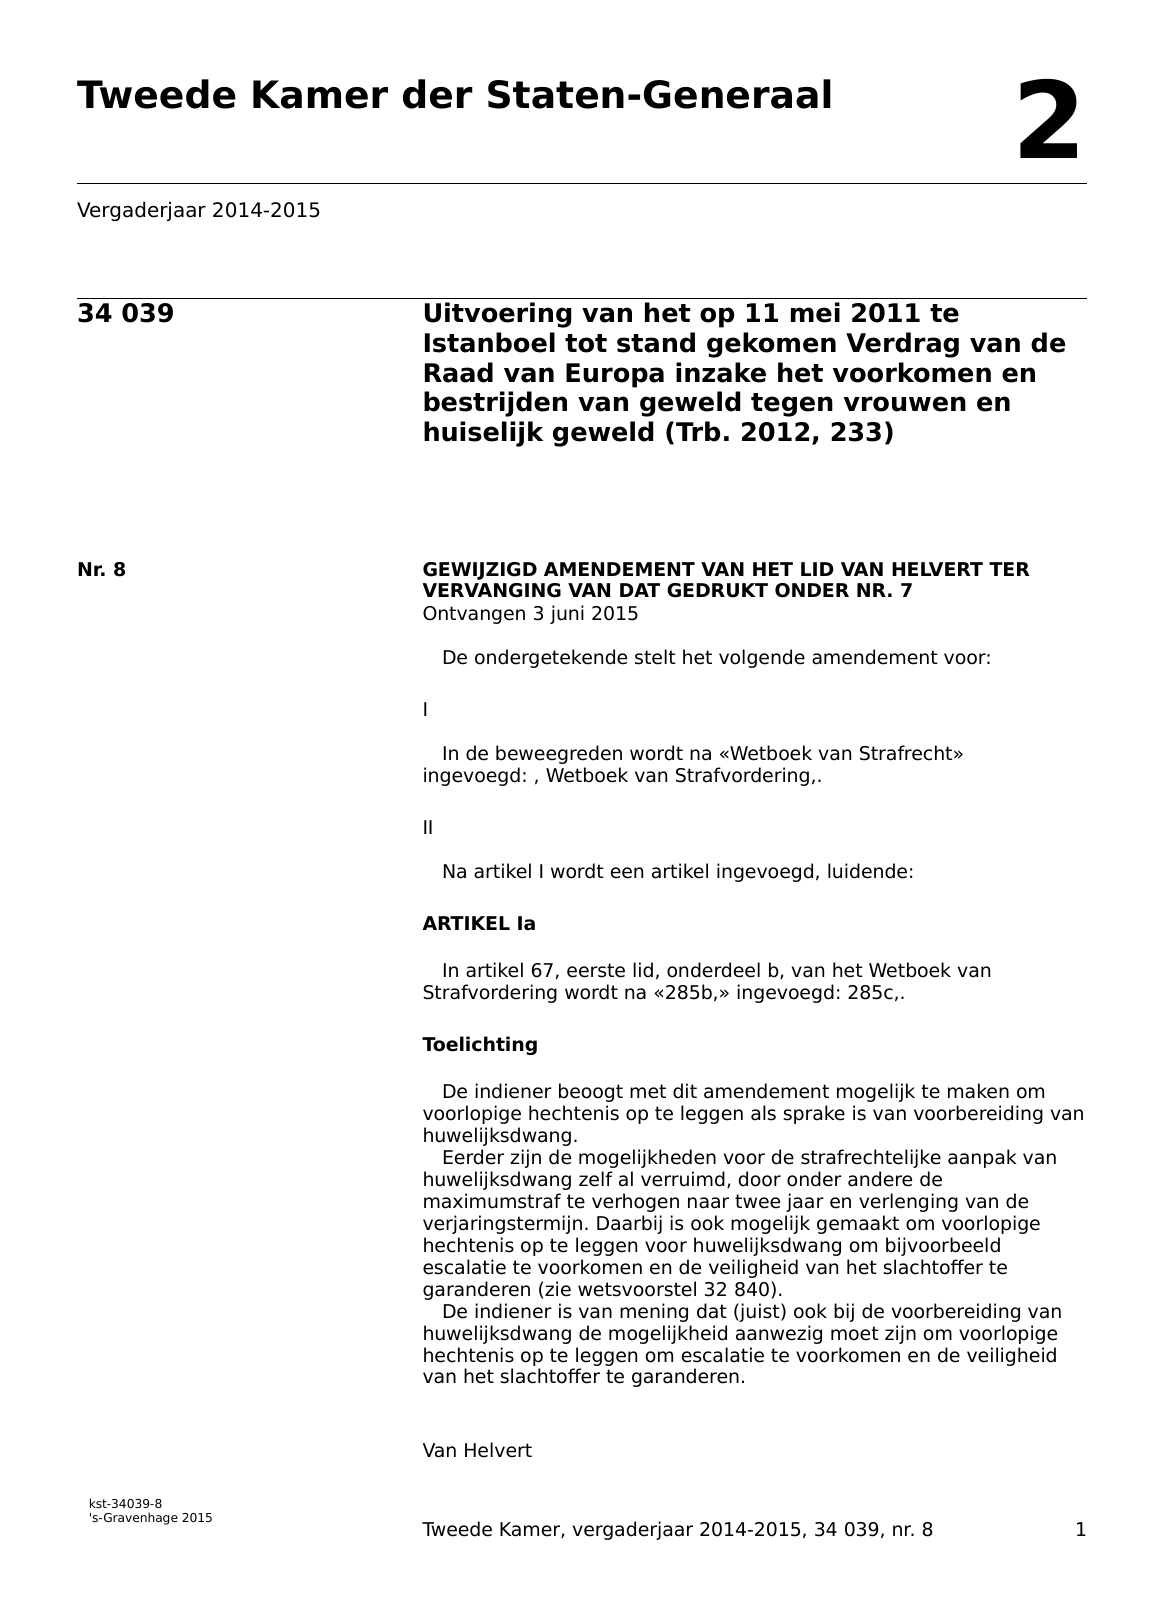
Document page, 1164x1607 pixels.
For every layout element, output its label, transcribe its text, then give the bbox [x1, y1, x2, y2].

table_cell Vergaderjaar 2014-2015 [77, 184, 1087, 298]
text De ondergetekende stelt het volgende amendement voor: [422, 647, 1087, 668]
table_header 2 [886, 59, 1087, 183]
text Na artikel I wordt een artikel ingevoegd, luidende: [422, 861, 1087, 883]
subtitle 34 039 Uitvoering van het op 11 mei 2011 te Istanboel tot stand gekomen Verdrag van de Raad van Europa inzake het voorkomen en bestrijden van geweld tegen vrouwen en huiselijk geweld (Trb. 2012, 233) [77, 299, 1087, 447]
text Van Helvert [422, 1418, 1087, 1462]
text Ontvangen 3 juni 2015 [422, 602, 1087, 624]
text In artikel 67, eerste lid, onderdeel b, van het Wetboek van Strafvordering wordt na «285b,» ingevoegd: 285c,. [422, 960, 1087, 1004]
text 's-Gravenhage 2015 [88, 1511, 323, 1525]
subtitle Nr. 8 GEWIJZIGD AMENDEMENT VAN HET LID VAN HELVERT TER VERVANGING VAN DAT GEDRUKT ONDER NR. 7 [77, 558, 1087, 602]
table_header Tweede Kamer der Staten-Generaal [77, 59, 886, 183]
subtitle I [422, 698, 1087, 721]
text kst-34039-8 [88, 1497, 323, 1511]
subtitle Toelichting [422, 1034, 1087, 1056]
subtitle ARTIKEL Ia [422, 913, 1087, 935]
text De indiener beoogt met dit amendement mogelijk te maken om voorlopige hechtenis op te leggen als sprake is van voorbereiding van huwelijksdwang. [422, 1081, 1087, 1147]
text In de beweegreden wordt na «Wetboek van Strafrecht» ingevoegd: , Wetboek van Strafvordering,. [422, 743, 1087, 787]
text De indiener is van mening dat (juist) ook bij de voorbereiding van huwelijksdwang de mogelijkheid aanwezig moet zijn om voorlopige hechtenis op te leggen om escalatie te voorkomen en de veiligheid van het slachtoffer te garanderen. [422, 1301, 1087, 1388]
text Eerder zijn de mogelijkheden voor de strafrechtelijke aanpak van huwelijksdwang zelf al verruimd, door onder andere de maximumstraf te verhogen naar twee jaar en verlenging van de verjaringstermijn. Daarbij is ook mogelijk gemaakt om voorlopige hechtenis op te leggen voor huwelijksdwang om bijvoorbeeld escalatie te voorkomen en de veiligheid van het slachtoffer te garanderen (zie wetsvoorstel 32 840). [422, 1147, 1087, 1301]
subtitle II [422, 817, 1087, 839]
